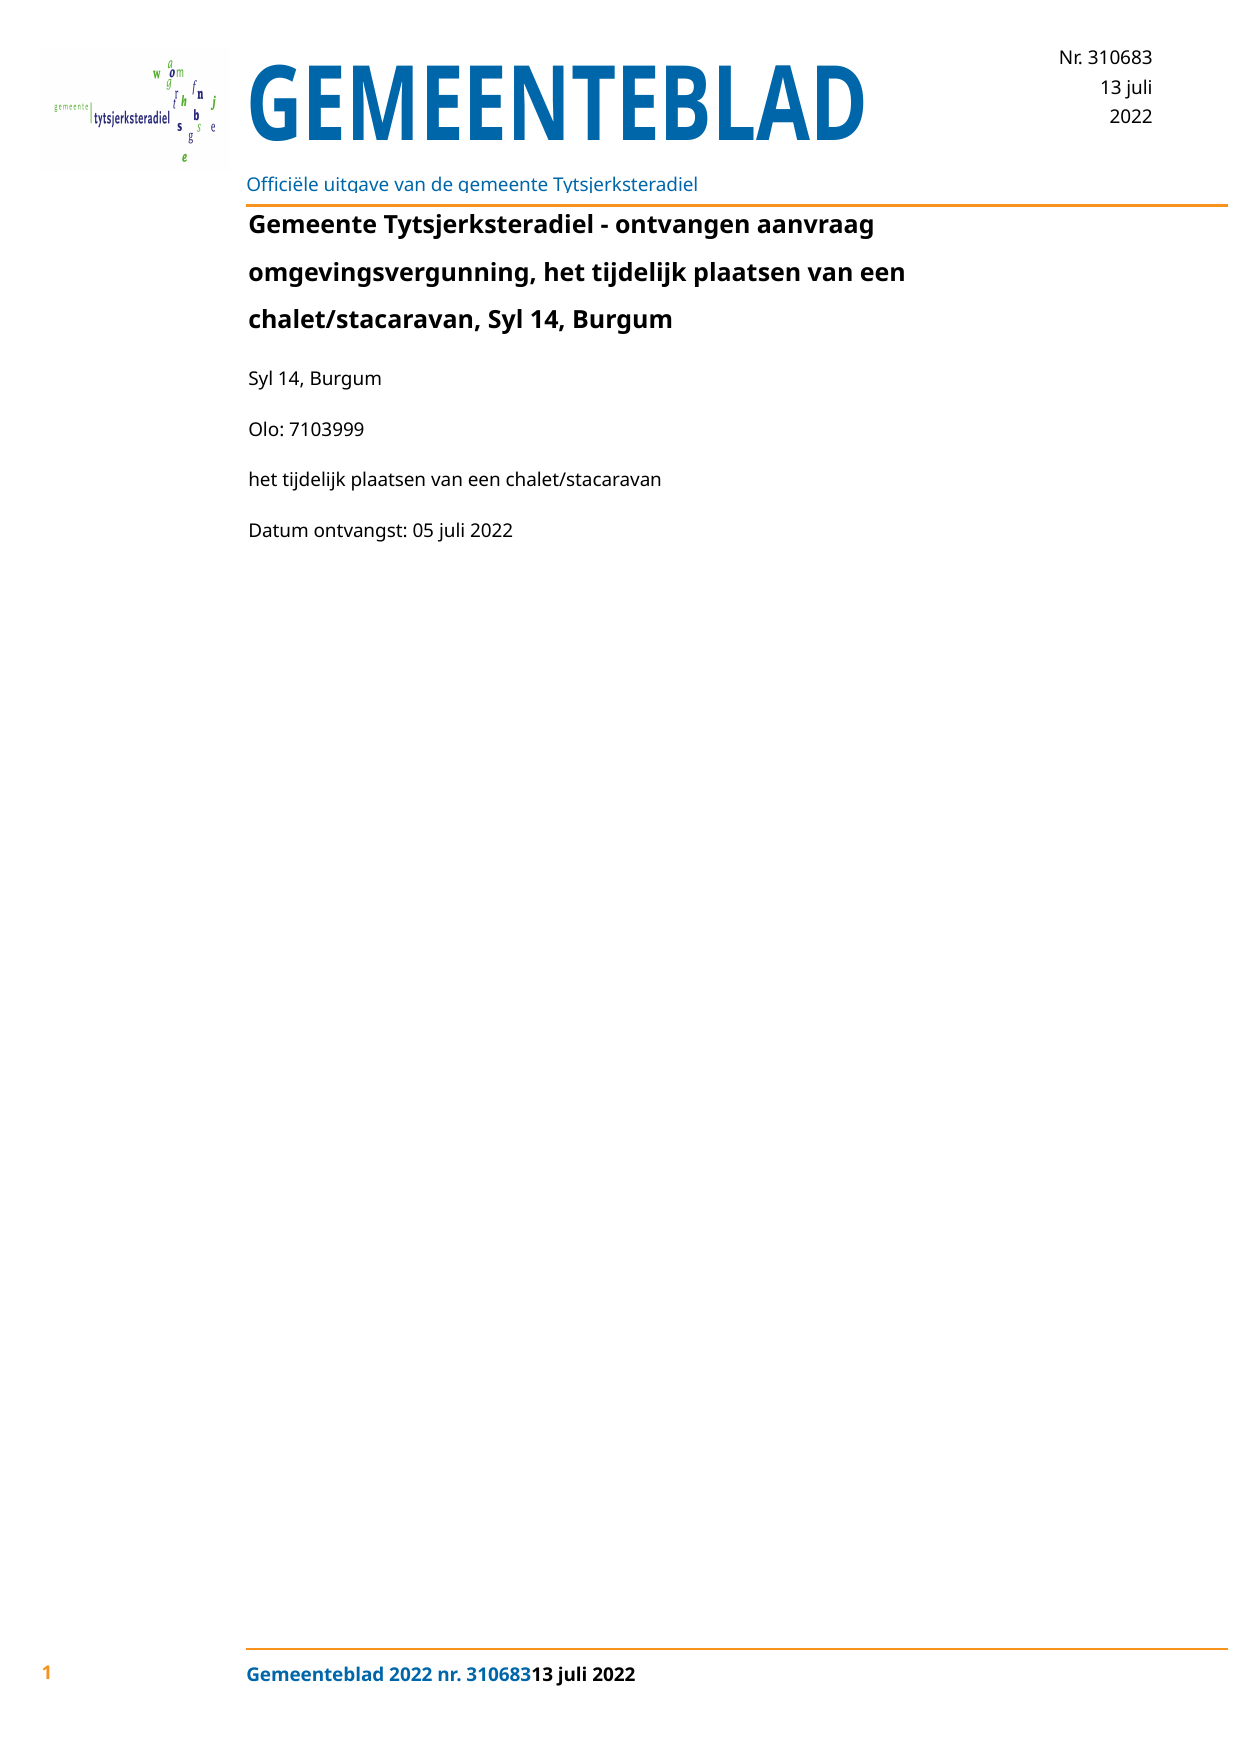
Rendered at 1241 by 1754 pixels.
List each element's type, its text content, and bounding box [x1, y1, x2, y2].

text Datum ontvangst: 05 juli 2022 [248, 517, 1152, 542]
text het tijdelijk plaatsen van een chalet/stacaravan [248, 466, 1152, 492]
text Syl 14, Burgum [248, 366, 1152, 391]
picture [41, 47, 231, 172]
text Gemeente Tytsjerksteradiel - ontvangen aanvraag omgevingsvergunning, het tijdelijk plaatsen van een chalet/stacaravan, Syl 14, Burgum [248, 207, 1152, 336]
text Olo: 7103999 [248, 416, 1152, 442]
